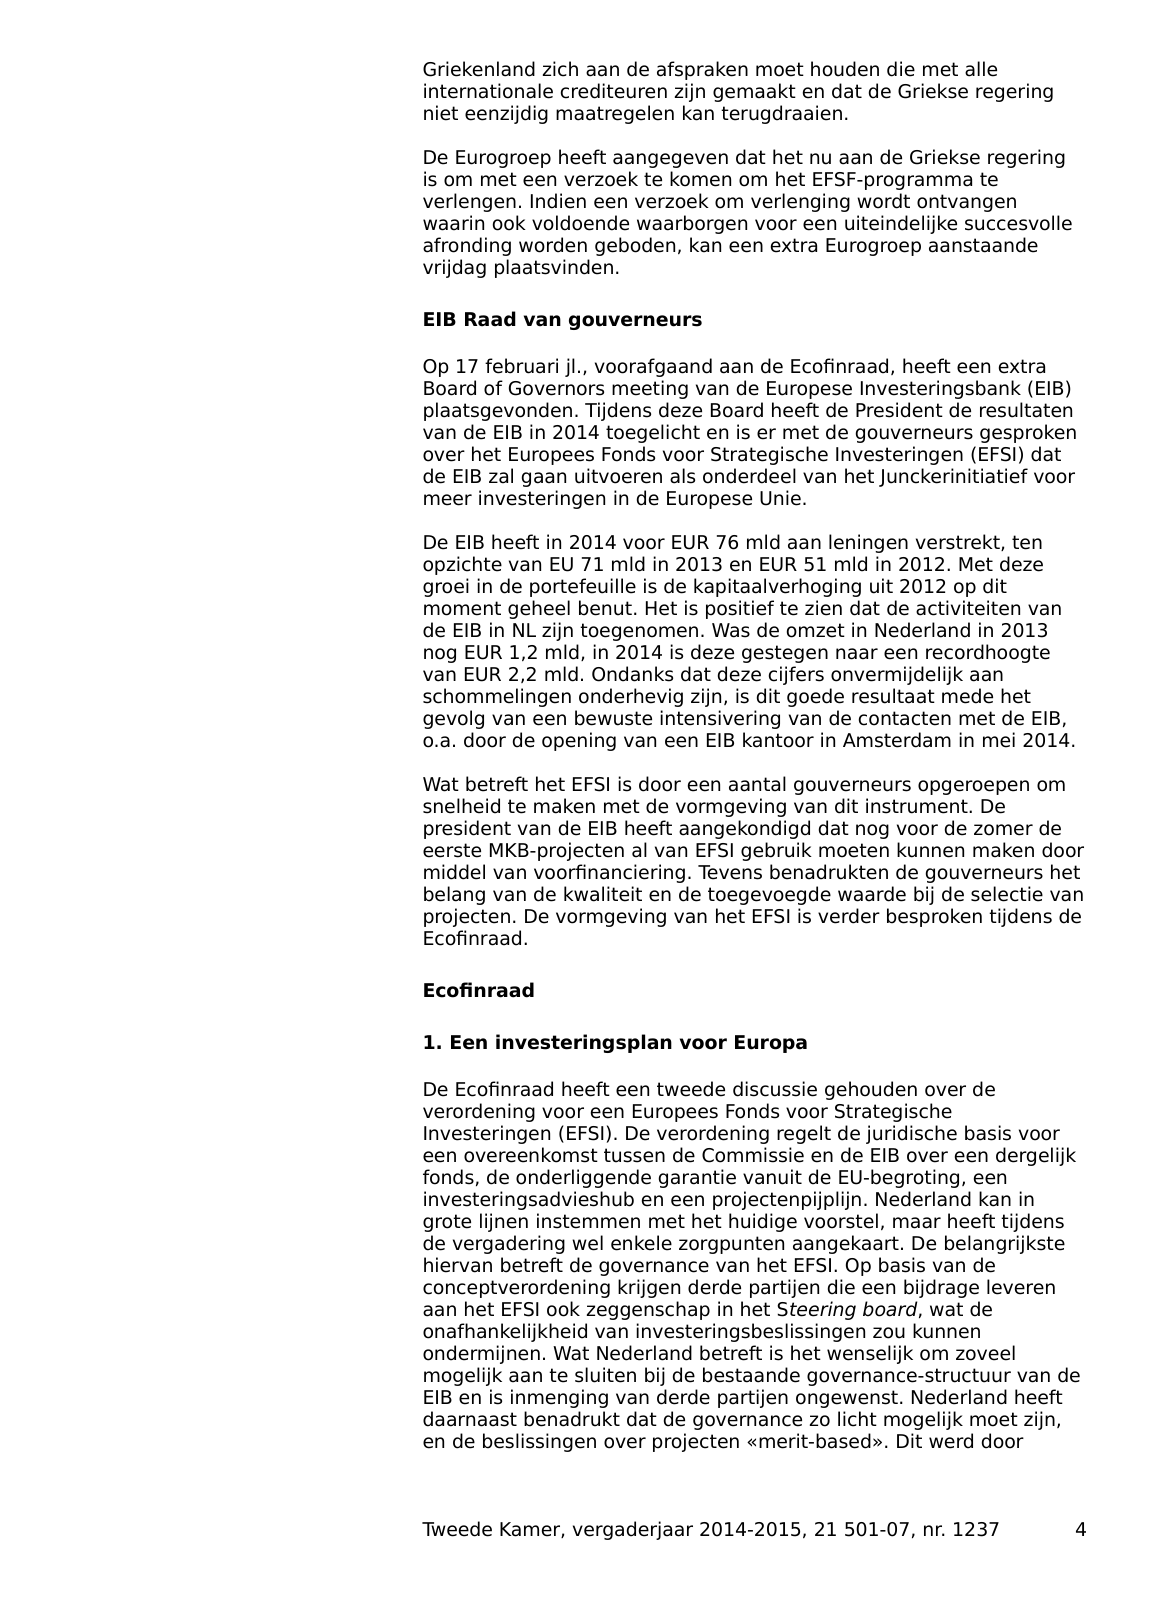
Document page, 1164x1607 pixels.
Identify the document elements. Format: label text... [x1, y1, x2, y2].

subtitle EIB Raad van gouverneurs [422, 309, 1087, 331]
subtitle Ecofinraad [422, 980, 1087, 1002]
text Griekenland zich aan de afspraken moet houden die met alle internationale crediteuren zijn gemaakt en dat de Griekse regering niet eenzijdig maatregelen kan terugdraaien. [422, 59, 1087, 125]
text De EIB heeft in 2014 voor EUR 76 mld aan leningen verstrekt, ten opzichte van EU 71 mld in 2013 en EUR 51 mld in 2012. Met deze groei in de portefeuille is de kapitaalverhoging uit 2012 op dit moment geheel benut. Het is positief te zien dat de activiteiten van de EIB in NL zijn toegenomen. Was de omzet in Nederland in 2013 nog EUR 1,2 mld, in 2014 is deze gestegen naar een recordhoogte van EUR 2,2 mld. Ondanks dat deze cijfers onvermijdelijk aan schommelingen onderhevig zijn, is dit goede resultaat mede het gevolg van een bewuste intensivering van de contacten met de EIB, o.a. door de opening van een EIB kantoor in Amsterdam in mei 2014. [422, 532, 1087, 752]
text De Eurogroep heeft aangegeven dat het nu aan de Griekse regering is om met een verzoek te komen om het EFSF-programma te verlengen. Indien een verzoek om verlenging wordt ontvangen waarin ook voldoende waarborgen voor een uiteindelijke succesvolle afronding worden geboden, kan een extra Eurogroep aanstaande vrijdag plaatsvinden. [422, 147, 1087, 279]
subtitle 1. Een investeringsplan voor Europa [422, 1032, 1087, 1054]
text De Ecofinraad heeft een tweede discussie gehouden over de verordening voor een Europees Fonds voor Strategische Investeringen (EFSI). De verordening regelt de juridische basis voor een overeenkomst tussen de Commissie en de EIB over een dergelijk fonds, de onderliggende garantie vanuit de EU-begroting, een investeringsadvieshub en een projectenpijplijn. Nederland kan in grote lijnen instemmen met het huidige voorstel, maar heeft tijdens de vergadering wel enkele zorgpunten aangekaart. De belangrijkste hiervan betreft de governance van het EFSI. Op basis van de conceptverordening krijgen derde partijen die een bijdrage leveren aan het EFSI ook zeggenschap in het Steering board, wat de onafhankelijkheid van investeringsbeslissingen zou kunnen ondermijnen. Wat Nederland betreft is het wenselijk om zoveel mogelijk aan te sluiten bij de bestaande governance-structuur van de EIB en is inmenging van derde partijen ongewenst. Nederland heeft daarnaast benadrukt dat de governance zo licht mogelijk moet zijn, en de beslissingen over projecten «merit-based». Dit werd door [422, 1079, 1087, 1452]
text Op 17 februari jl., voorafgaand aan de Ecofinraad, heeft een extra Board of Governors meeting van de Europese Investeringsbank (EIB) plaatsgevonden. Tijdens deze Board heeft de President de resultaten van de EIB in 2014 toegelicht en is er met de gouverneurs gesproken over het Europees Fonds voor Strategische Investeringen (EFSI) dat de EIB zal gaan uitvoeren als onderdeel van het Junckerinitiatief voor meer investeringen in de Europese Unie. [422, 356, 1087, 510]
text Wat betreft het EFSI is door een aantal gouverneurs opgeroepen om snelheid te maken met de vormgeving van dit instrument. De president van de EIB heeft aangekondigd dat nog voor de zomer de eerste MKB-projecten al van EFSI gebruik moeten kunnen maken door middel van voorfinanciering. Tevens benadrukten de gouverneurs het belang van de kwaliteit en de toegevoegde waarde bij de selectie van projecten. De vormgeving van het EFSI is verder besproken tijdens de Ecofinraad. [422, 774, 1087, 950]
